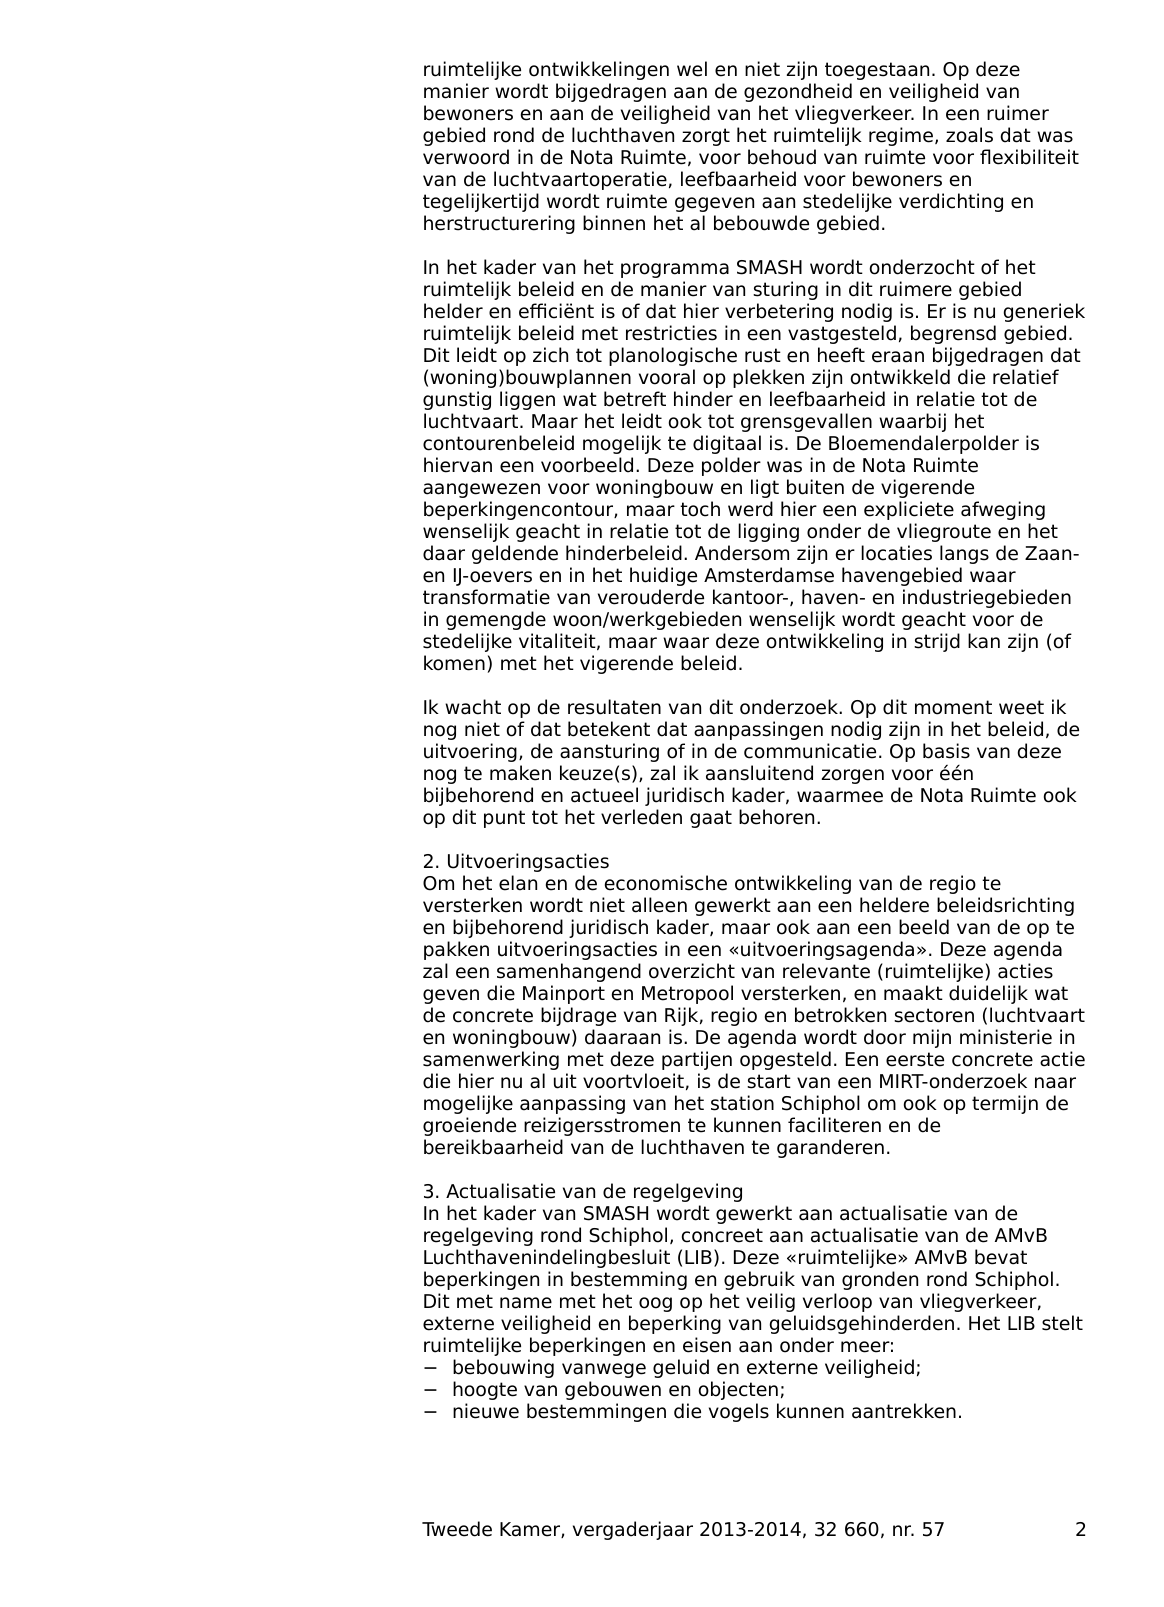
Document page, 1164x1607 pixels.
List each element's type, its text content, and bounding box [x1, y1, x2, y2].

text In het kader van het programma SMASH wordt onderzocht of het ruimtelijk beleid en de manier van sturing in dit ruimere gebied helder en efficiënt is of dat hier verbetering nodig is. Er is nu generiek ruimtelijk beleid met restricties in een vastgesteld, begrensd gebied. Dit leidt op zich tot planologische rust en heeft eraan bijgedragen dat (woning)bouwplannen vooral op plekken zijn ontwikkeld die relatief gunstig liggen wat betreft hinder en leefbaarheid in relatie tot de luchtvaart. Maar het leidt ook tot grensgevallen waarbij het contourenbeleid mogelijk te digitaal is. De Bloemendalerpolder is hiervan een voorbeeld. Deze polder was in de Nota Ruimte aangewezen voor woningbouw en ligt buiten de vigerende beperkingencontour, maar toch werd hier een expliciete afweging wenselijk geacht in relatie tot de ligging onder de vliegroute en het daar geldende hinderbeleid. Andersom zijn er locaties langs de Zaan- en IJ-oevers en in het huidige Amsterdamse havengebied waar transformatie van verouderde kantoor-, haven- en industriegebieden in gemengde woon/werkgebieden wenselijk wordt geacht voor de stedelijke vitaliteit, maar waar deze ontwikkeling in strijd kan zijn (of komen) met het vigerende beleid. [422, 257, 1087, 675]
text 2. Uitvoeringsacties [422, 851, 1087, 873]
text Ik wacht op de resultaten van dit onderzoek. Op dit moment weet ik nog niet of dat betekent dat aanpassingen nodig zijn in het beleid, de uitvoering, de aansturing of in de communicatie. Op basis van deze nog te maken keuze(s), zal ik aansluitend zorgen voor één bijbehorend en actueel juridisch kader, waarmee de Nota Ruimte ook op dit punt tot het verleden gaat behoren. [422, 697, 1087, 829]
text In het kader van SMASH wordt gewerkt aan actualisatie van de regelgeving rond Schiphol, concreet aan actualisatie van de AMvB Luchthavenindelingbesluit (LIB). Deze «ruimtelijke» AMvB bevat beperkingen in bestemming en gebruik van gronden rond Schiphol. Dit met name met het oog op het veilig verloop van vliegverkeer, externe veiligheid en beperking van geluidsgehinderden. Het LIB stelt ruimtelijke beperkingen en eisen aan onder meer: [422, 1203, 1087, 1357]
text − bebouwing vanwege geluid en externe veiligheid; [422, 1357, 1087, 1379]
text − nieuwe bestemmingen die vogels kunnen aantrekken. [422, 1401, 1087, 1423]
text − hoogte van gebouwen en objecten; [422, 1379, 1087, 1401]
text 3. Actualisatie van de regelgeving [422, 1181, 1087, 1203]
text Om het elan en de economische ontwikkeling van de regio te versterken wordt niet alleen gewerkt aan een heldere beleidsrichting en bijbehorend juridisch kader, maar ook aan een beeld van de op te pakken uitvoeringsacties in een «uitvoeringsagenda». Deze agenda zal een samenhangend overzicht van relevante (ruimtelijke) acties geven die Mainport en Metropool versterken, en maakt duidelijk wat de concrete bijdrage van Rijk, regio en betrokken sectoren (luchtvaart en woningbouw) daaraan is. De agenda wordt door mijn ministerie in samenwerking met deze partijen opgesteld. Een eerste concrete actie die hier nu al uit voortvloeit, is de start van een MIRT-onderzoek naar mogelijke aanpassing van het station Schiphol om ook op termijn de groeiende reizigersstromen te kunnen faciliteren en de bereikbaarheid van de luchthaven te garanderen. [422, 873, 1087, 1159]
text ruimtelijke ontwikkelingen wel en niet zijn toegestaan. Op deze manier wordt bijgedragen aan de gezondheid en veiligheid van bewoners en aan de veiligheid van het vliegverkeer. In een ruimer gebied rond de luchthaven zorgt het ruimtelijk regime, zoals dat was verwoord in de Nota Ruimte, voor behoud van ruimte voor flexibiliteit van de luchtvaartoperatie, leefbaarheid voor bewoners en tegelijkertijd wordt ruimte gegeven aan stedelijke verdichting en herstructurering binnen het al bebouwde gebied. [422, 59, 1087, 235]
